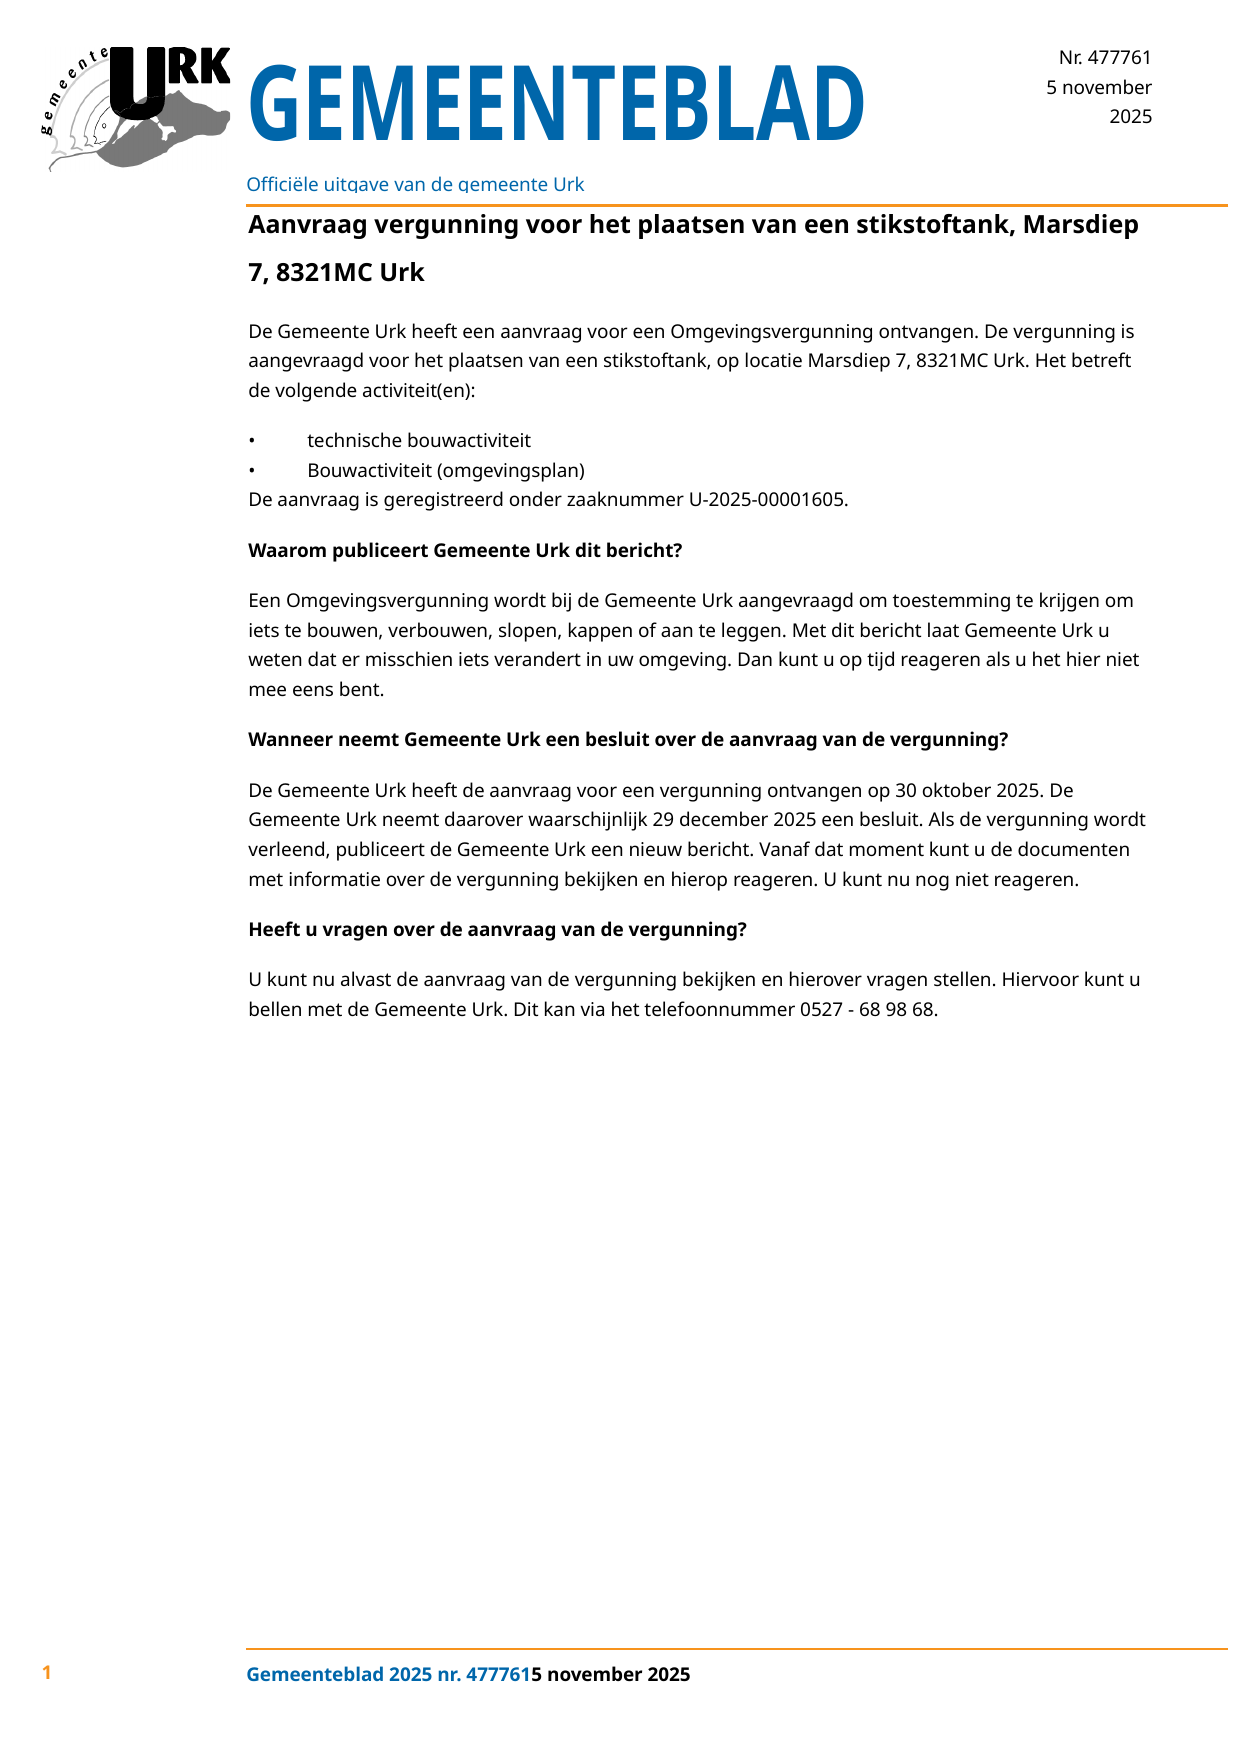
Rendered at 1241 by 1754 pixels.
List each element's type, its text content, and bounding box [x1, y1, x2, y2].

text De Gemeente Urk heeft een aanvraag voor een Omgevingsvergunning ontvangen. De vergunning is aangevraagd voor het plaatsen van een stikstoftank, op locatie Marsdiep 7, 8321MC Urk. Het betreft de volgende activiteit(en): [248, 318, 1152, 403]
text Wanneer neemt Gemeente Urk een besluit over de aanvraag van de vergunning? [248, 727, 1152, 752]
text Een Omgevingsvergunning wordt bij de Gemeente Urk aangevraagd om toestemming te krijgen om iets te bouwen, verbouwen, slopen, kappen of aan te leggen. Met dit bericht laat Gemeente Urk u weten dat er misschien iets verandert in uw omgeving. Dan kunt u op tijd reageren als u het hier niet mee eens bent. [248, 587, 1152, 702]
list technische bouwactiviteit [248, 427, 1152, 453]
text U kunt nu alvast de aanvraag van de vergunning bekijken en hierover vragen stellen. Hiervoor kunt u bellen met de Gemeente Urk. Dit kan via het telefoonnummer 0527 - 68 98 68. [248, 967, 1152, 1022]
text Heeft u vragen over de aanvraag van de vergunning? [248, 916, 1152, 942]
picture [41, 47, 231, 172]
list Bouwactiviteit (omgevingsplan) [248, 457, 1152, 483]
text De Gemeente Urk heeft de aanvraag voor een vergunning ontvangen op 30 oktober 2025. De Gemeente Urk neemt daarover waarschijnlijk 29 december 2025 een besluit. Als de vergunning wordt verleend, publiceert de Gemeente Urk een nieuw bericht. Vanaf dat moment kunt u de documenten met informatie over de vergunning bekijken en hierop reageren. U kunt nu nog niet reageren. [248, 777, 1152, 892]
text Waarom publiceert Gemeente Urk dit bericht? [248, 537, 1152, 563]
text De aanvraag is geregistreerd onder zaaknummer U-2025-00001605. [248, 487, 1152, 512]
text Aanvraag vergunning voor het plaatsen van een stikstoftank, Marsdiep 7, 8321MC Urk [248, 207, 1152, 288]
